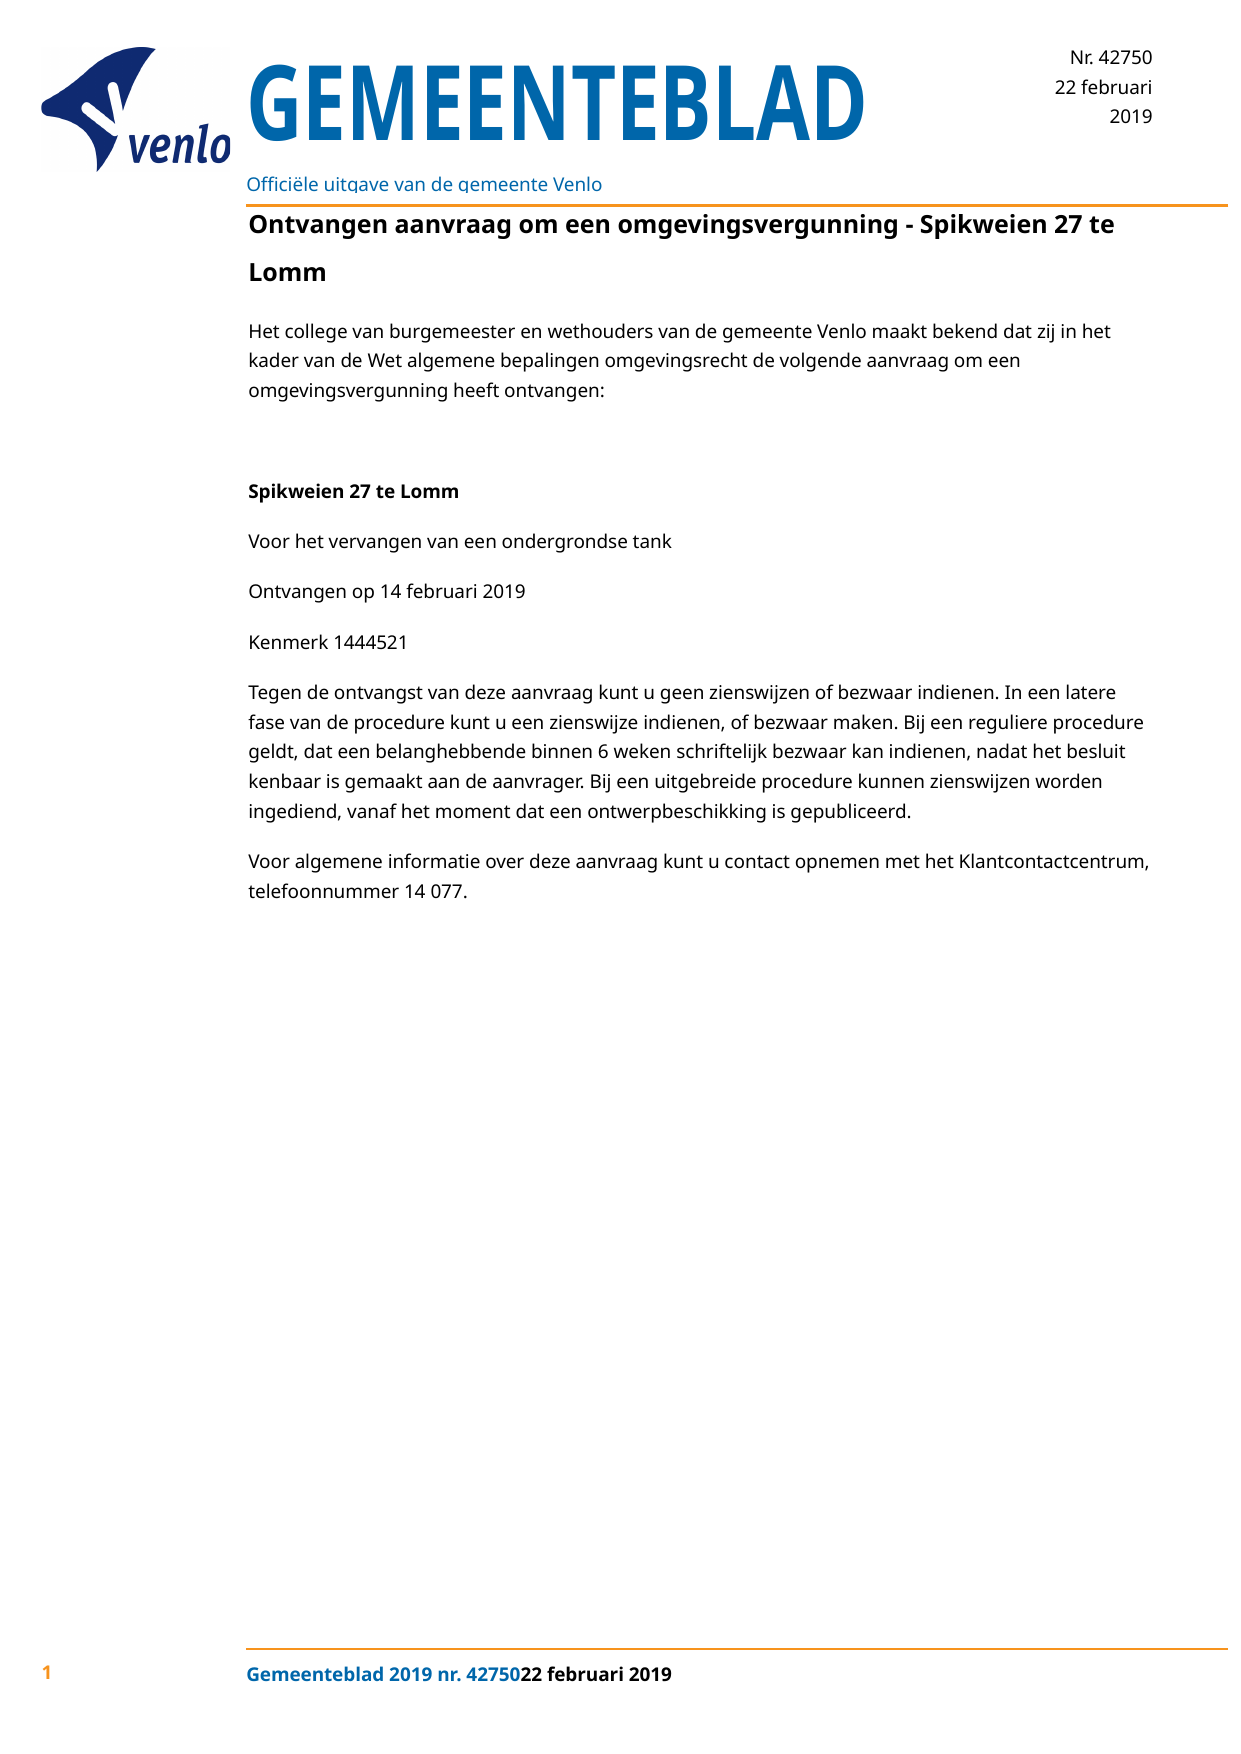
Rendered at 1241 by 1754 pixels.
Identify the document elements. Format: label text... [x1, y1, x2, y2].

text Ontvangen op 14 februari 2019 [248, 579, 1152, 604]
text Spikweien 27 te Lomm [248, 478, 1152, 504]
text Voor algemene informatie over deze aanvraag kunt u contact opnemen met het Klantcontactcentrum, telefoonnummer 14 077. [248, 848, 1152, 904]
text Het college van burgemeester en wethouders van de gemeente Venlo maakt bekend dat zij in het kader van de Wet algemene bepalingen omgevingsrecht de volgende aanvraag om een omgevingsvergunning heeft ontvangen: [248, 318, 1152, 403]
picture [41, 47, 231, 172]
text Tegen de ontvangst van deze aanvraag kunt u geen zienswijzen of bezwaar indienen. In een latere fase van de procedure kunt u een zienswijze indienen, of bezwaar maken. Bij een reguliere procedure geldt, dat een belanghebbende binnen 6 weken schriftelijk bezwaar kan indienen, nadat het besluit kenbaar is gemaakt aan de aanvrager. Bij een uitgebreide procedure kunnen zienswijzen worden ingediend, vanaf het moment dat een ontwerpbeschikking is gepubliceerd. [248, 679, 1152, 824]
text Voor het vervangen van een ondergrondse tank [248, 528, 1152, 554]
text Ontvangen aanvraag om een omgevingsvergunning - Spikweien 27 te Lomm [248, 207, 1152, 288]
text Kenmerk 1444521 [248, 629, 1152, 655]
